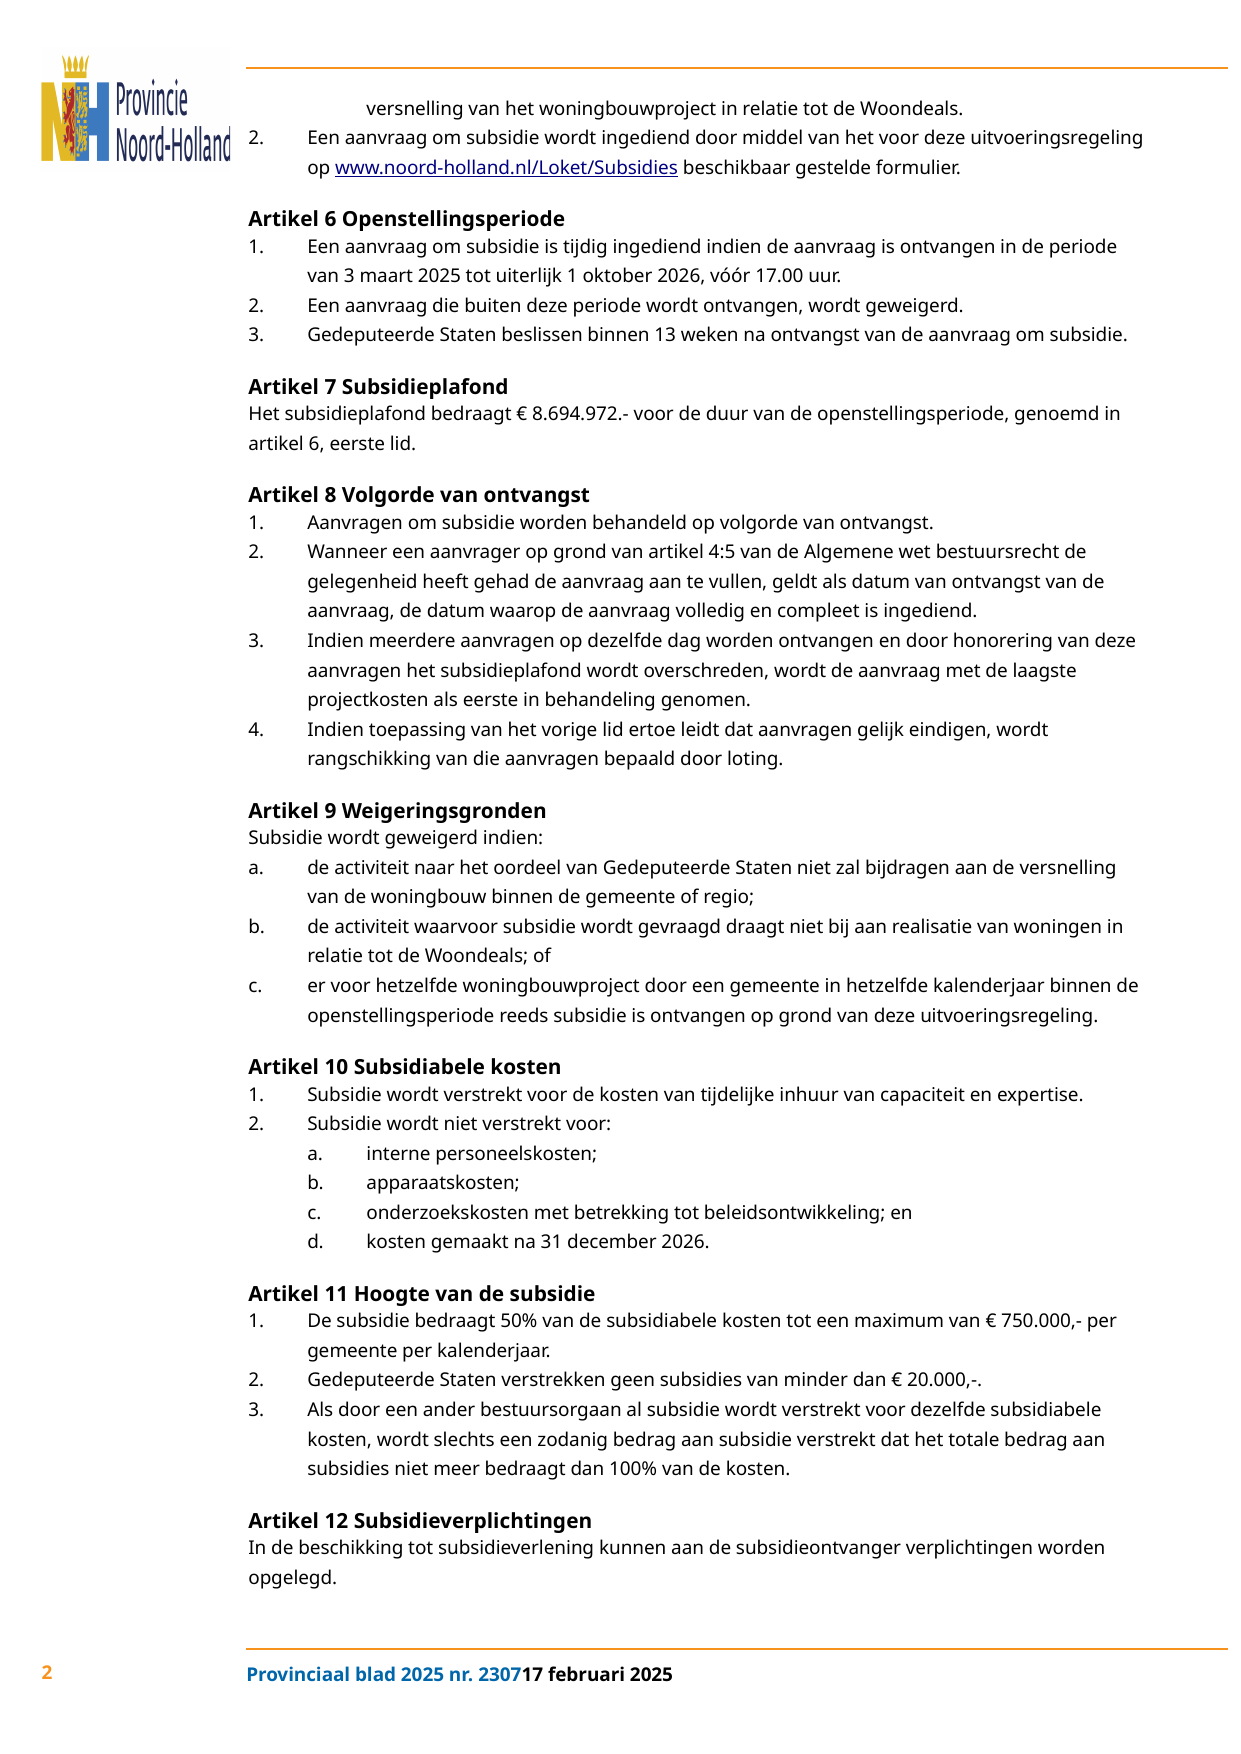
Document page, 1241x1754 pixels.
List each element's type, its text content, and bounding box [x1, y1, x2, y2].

list Subsidie wordt niet verstrekt voor: [248, 1110, 1152, 1136]
picture [41, 47, 231, 172]
list Aanvragen om subsidie worden behandeld op volgorde van ontvangst. [248, 509, 1152, 534]
list Een aanvraag om subsidie wordt ingediend door middel van het voor deze uitvoeringsregeling op www.noord-holland.nl/Loket/Subsidies beschikbaar gestelde formulier. [248, 124, 1152, 180]
list interne personeelskosten; [307, 1140, 1152, 1166]
list Subsidie wordt verstrekt voor de kosten van tijdelijke inhuur van capaciteit en expertise. [248, 1081, 1152, 1106]
list er voor hetzelfde woningbouwproject door een gemeente in hetzelfde kalenderjaar binnen de openstellingsperiode reeds subsidie is ontvangen op grond van deze uitvoeringsregeling. [248, 972, 1152, 1028]
list Een aanvraag die buiten deze periode wordt ontvangen, wordt geweigerd. [248, 292, 1152, 318]
text Subsidie wordt geweigerd indien: [248, 824, 1152, 850]
list apparaatskosten; [307, 1169, 1152, 1195]
text Artikel 10 Subsidiabele kosten [248, 1052, 1152, 1081]
text Het subsidieplafond bedraagt € 8.694.972.- voor de duur van de openstellingsperiode, genoemd in artikel 6, eerste lid. [248, 400, 1152, 456]
list versnelling van het woningbouwproject in relatie tot de Woondeals. [307, 95, 1152, 121]
list De subsidie bedraagt 50% van de subsidiabele kosten tot een maximum van € 750.000,- per gemeente per kalenderjaar. [248, 1307, 1152, 1363]
list Gedeputeerde Staten beslissen binnen 13 weken na ontvangst van de aanvraag om subsidie. [248, 322, 1152, 347]
list de activiteit waarvoor subsidie wordt gevraagd draagt niet bij aan realisatie van woningen in relatie tot de Woondeals; of [248, 913, 1152, 968]
list Indien meerdere aanvragen op dezelfde dag worden ontvangen en door honorering van deze aanvragen het subsidieplafond wordt overschreden, wordt de aanvraag met de laagste projectkosten als eerste in behandeling genomen. [248, 627, 1152, 712]
list Als door een ander bestuursorgaan al subsidie wordt verstrekt voor dezelfde subsidiabele kosten, wordt slechts een zodanig bedrag aan subsidie verstrekt dat het totale bedrag aan subsidies niet meer bedraagt dan 100% van de kosten. [248, 1396, 1152, 1481]
text Artikel 7 Subsidieplafond [248, 372, 1152, 400]
list kosten gemaakt na 31 december 2026. [307, 1229, 1152, 1254]
text Artikel 8 Volgorde van ontvangst [248, 480, 1152, 509]
text Artikel 12 Subsidieverplichtingen [248, 1506, 1152, 1534]
list de activiteit naar het oordeel van Gedeputeerde Staten niet zal bijdragen aan de versnelling van de woningbouw binnen de gemeente of regio; [248, 854, 1152, 909]
list Gedeputeerde Staten verstrekken geen subsidies van minder dan € 20.000,-. [248, 1367, 1152, 1392]
list onderzoekskosten met betrekking tot beleidsontwikkeling; en [307, 1199, 1152, 1225]
text Artikel 6 Openstellingsperiode [248, 204, 1152, 233]
list Indien toepassing van het vorige lid ertoe leidt dat aanvragen gelijk eindigen, wordt rangschikking van die aanvragen bepaald door loting. [248, 716, 1152, 771]
text In de beschikking tot subsidieverlening kunnen aan de subsidieontvanger verplichtingen worden opgelegd. [248, 1534, 1152, 1589]
list Wanneer een aanvrager op grond van artikel 4:5 van de Algemene wet bestuursrecht de gelegenheid heeft gehad de aanvraag aan te vullen, geldt als datum van ontvangst van de aanvraag, de datum waarop de aanvraag volledig en compleet is ingediend. [248, 538, 1152, 623]
text Artikel 9 Weigeringsgronden [248, 796, 1152, 824]
list Een aanvraag om subsidie is tijdig ingediend indien de aanvraag is ontvangen in de periode van 3 maart 2025 tot uiterlijk 1 oktober 2026, vóór 17.00 uur. [248, 233, 1152, 288]
text Artikel 11 Hoogte van de subsidie [248, 1279, 1152, 1307]
